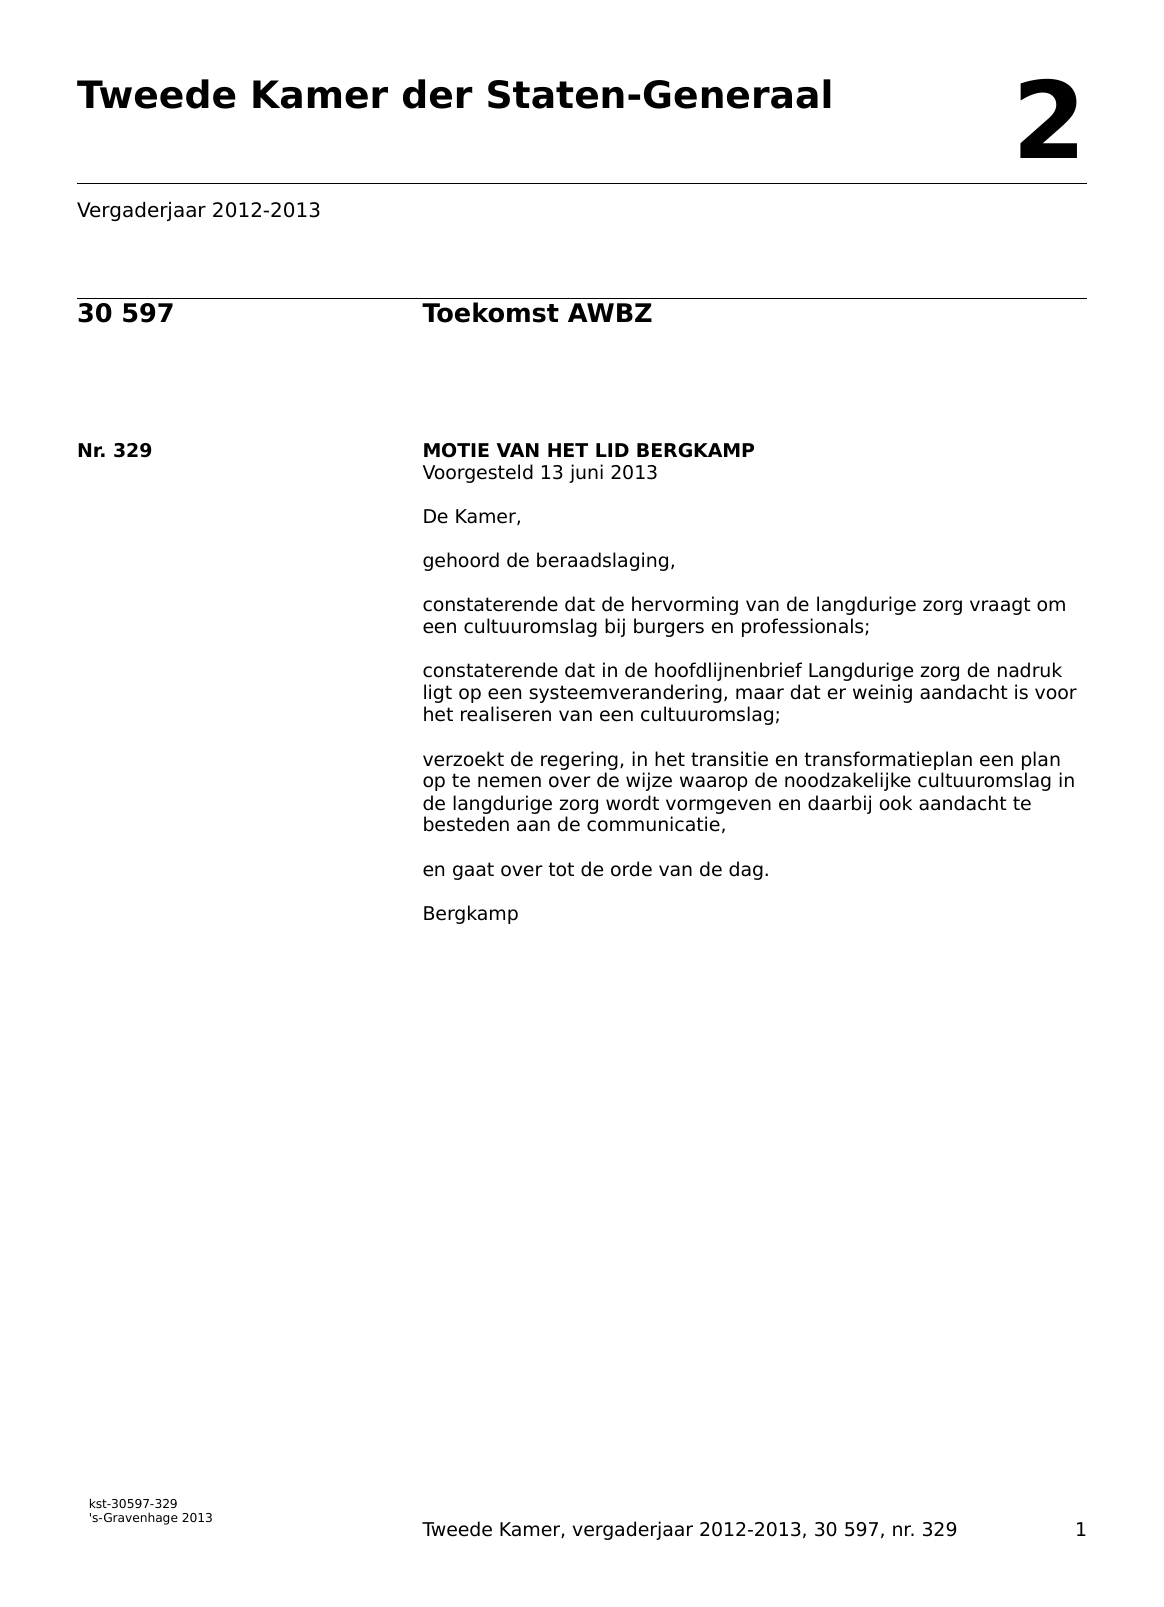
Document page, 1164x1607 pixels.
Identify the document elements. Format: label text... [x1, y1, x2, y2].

table_cell Vergaderjaar 2012-2013 [77, 184, 1087, 298]
text gehoord de beraadslaging, [422, 550, 1087, 572]
text De Kamer, [422, 506, 1087, 528]
text kst-30597-329 [88, 1497, 323, 1511]
text Voorgesteld 13 juni 2013 [422, 462, 1087, 484]
table_header 2 [886, 59, 1087, 183]
subtitle Nr. 329 MOTIE VAN HET LID BERGKAMP [77, 440, 1087, 462]
text Bergkamp [422, 903, 1087, 925]
text constaterende dat de hervorming van de langdurige zorg vraagt om een cultuuromslag bij burgers en professionals; [422, 594, 1087, 638]
table_header Tweede Kamer der Staten-Generaal [77, 59, 886, 183]
text constaterende dat in de hoofdlijnenbrief Langdurige zorg de nadruk ligt op een systeemverandering, maar dat er weinig aandacht is voor het realiseren van een cultuuromslag; [422, 660, 1087, 726]
text verzoekt de regering, in het transitie en transformatieplan een plan op te nemen over de wijze waarop de noodzakelijke cultuuromslag in de langdurige zorg wordt vormgeven en daarbij ook aandacht te besteden aan de communicatie, [422, 748, 1087, 836]
text 's-Gravenhage 2013 [88, 1511, 323, 1525]
subtitle 30 597 Toekomst AWBZ [77, 299, 1087, 329]
text en gaat over tot de orde van de dag. [422, 858, 1087, 881]
